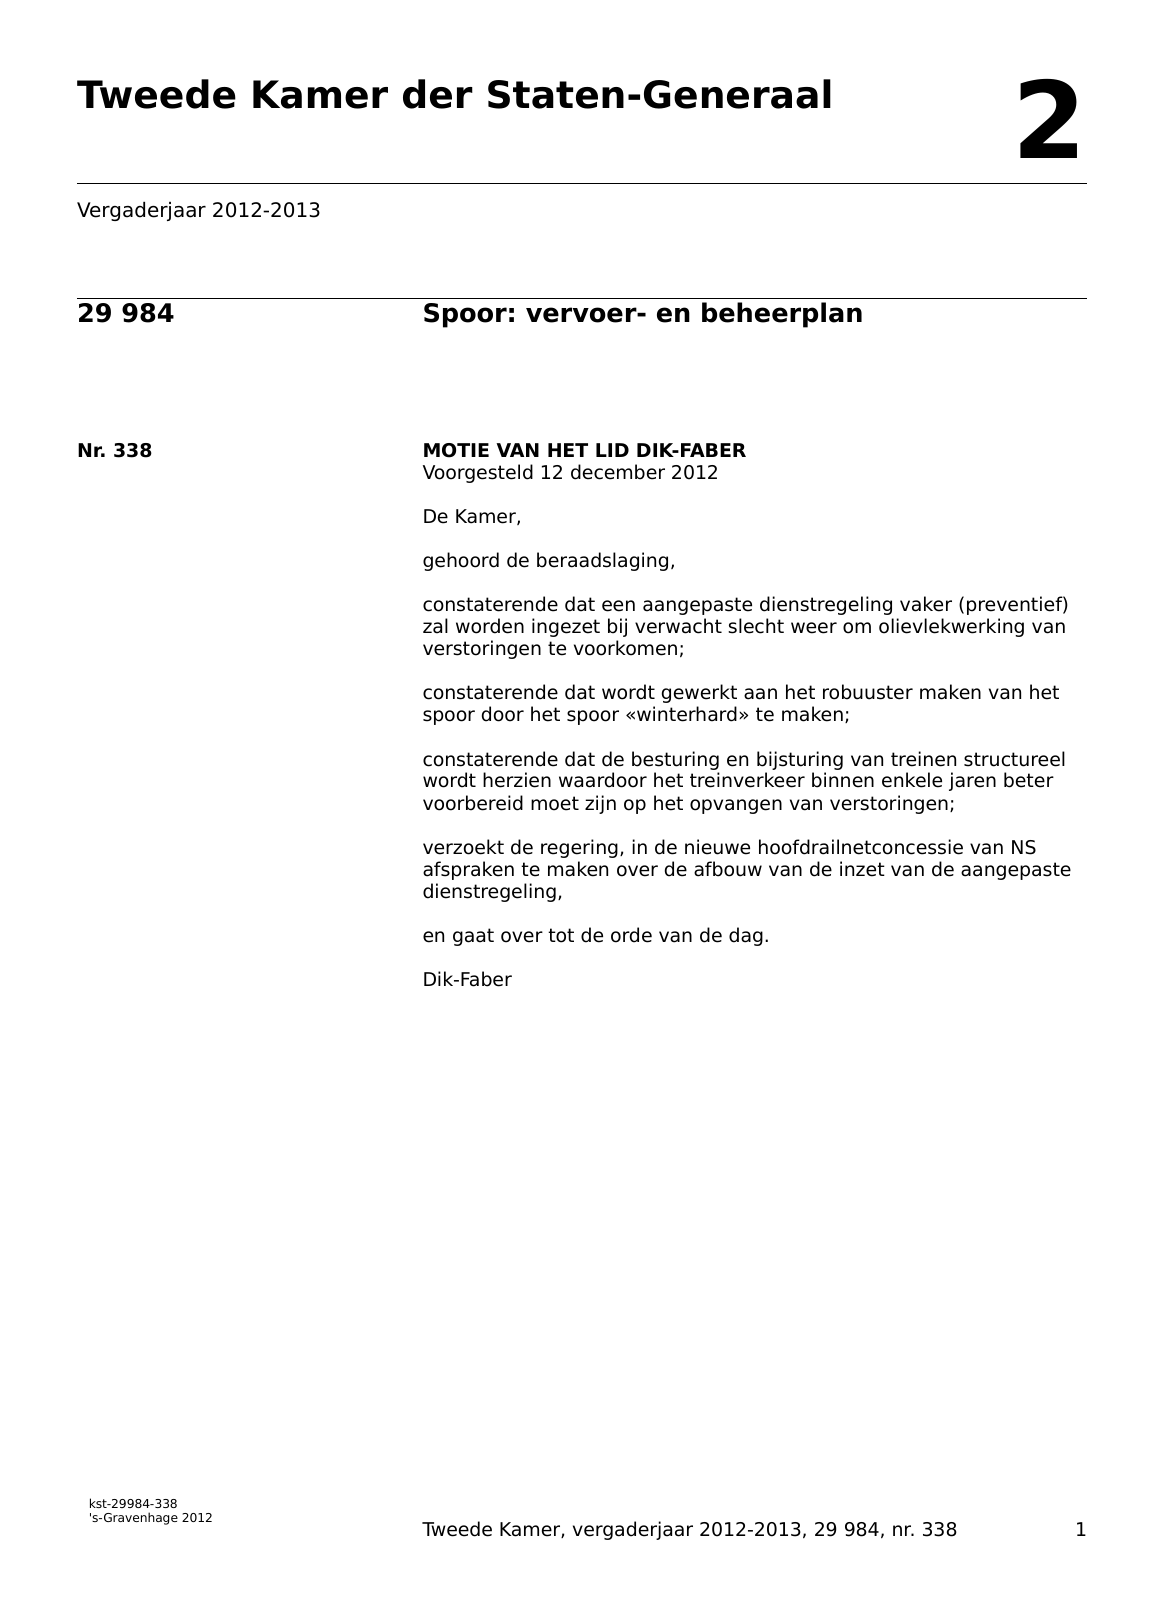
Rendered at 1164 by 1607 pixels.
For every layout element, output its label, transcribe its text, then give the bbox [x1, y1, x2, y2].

text kst-29984-338 [88, 1497, 323, 1511]
text constaterende dat de besturing en bijsturing van treinen structureel wordt herzien waardoor het treinverkeer binnen enkele jaren beter voorbereid moet zijn op het opvangen van verstoringen; [422, 748, 1087, 814]
text Voorgesteld 12 december 2012 [422, 462, 1087, 484]
table_cell Vergaderjaar 2012-2013 [77, 184, 1087, 298]
text verzoekt de regering, in de nieuwe hoofdrailnetconcessie van NS afspraken te maken over de afbouw van de inzet van de aangepaste dienstregeling, [422, 837, 1087, 902]
text constaterende dat een aangepaste dienstregeling vaker (preventief) zal worden ingezet bij verwacht slecht weer om olievlekwerking van verstoringen te voorkomen; [422, 594, 1087, 660]
subtitle 29 984 Spoor: vervoer- en beheerplan [77, 299, 1087, 329]
text en gaat over tot de orde van de dag. [422, 925, 1087, 947]
text constaterende dat wordt gewerkt aan het robuuster maken van het spoor door het spoor «winterhard» te maken; [422, 682, 1087, 726]
text Dik-Faber [422, 969, 1087, 991]
text gehoord de beraadslaging, [422, 550, 1087, 572]
table_header 2 [886, 59, 1087, 183]
text De Kamer, [422, 506, 1087, 528]
subtitle Nr. 338 MOTIE VAN HET LID DIK-FABER [77, 440, 1087, 462]
table_header Tweede Kamer der Staten-Generaal [77, 59, 886, 183]
text 's-Gravenhage 2012 [88, 1511, 323, 1525]
